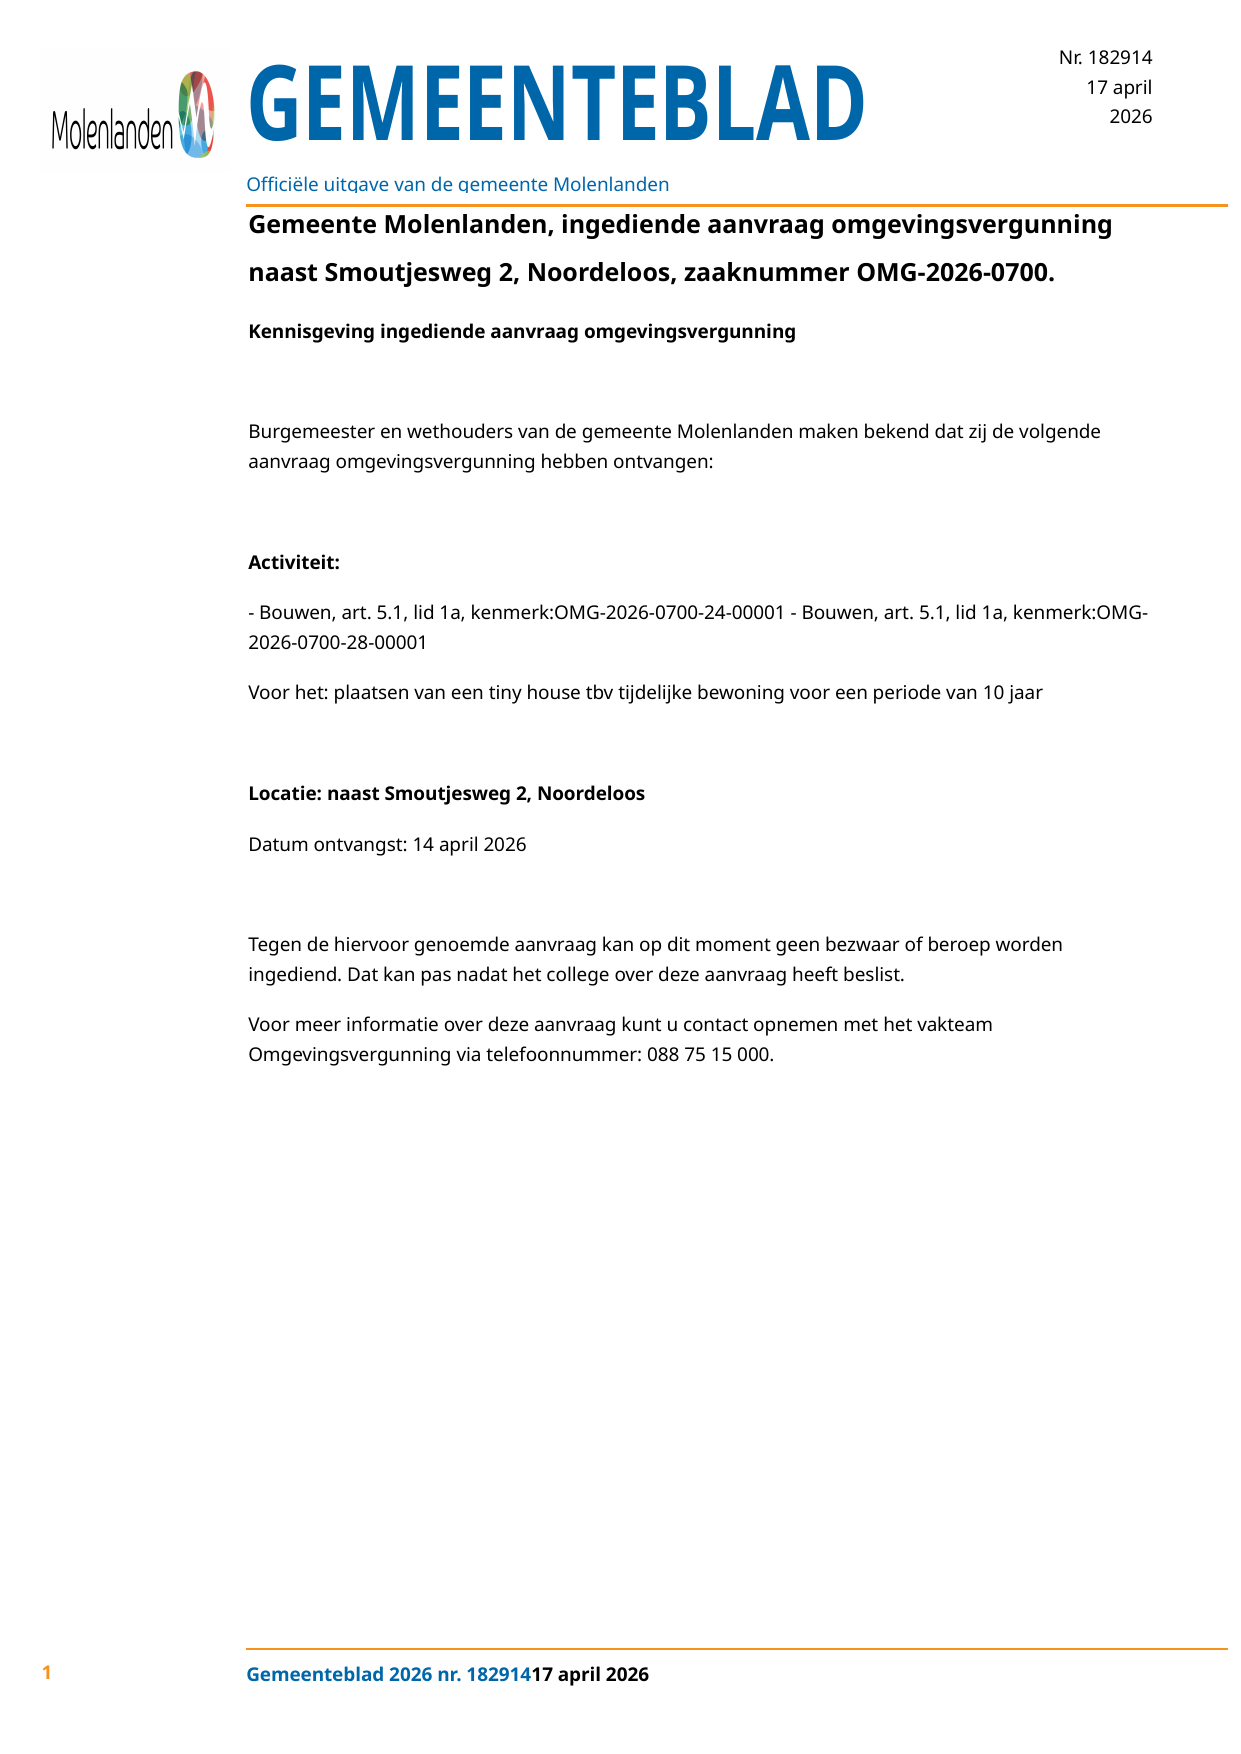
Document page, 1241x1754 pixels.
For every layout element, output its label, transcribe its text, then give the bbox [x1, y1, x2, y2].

text Datum ontvangst: 14 april 2026 [248, 831, 1152, 857]
text Kennisgeving ingediende aanvraag omgevingsvergunning [248, 318, 1152, 344]
text Voor meer informatie over deze aanvraag kunt u contact opnemen met het vakteam Omgevingsvergunning via telefoonnummer: 088 75 15 000. [248, 1012, 1152, 1067]
text Locatie: naast Smoutjesweg 2, Noordeloos [248, 780, 1152, 806]
text Burgemeester en wethouders van de gemeente Molenlanden maken bekend dat zij de volgende aanvraag omgevingsvergunning hebben ontvangen: [248, 419, 1152, 474]
picture [41, 47, 231, 172]
text Activiteit: [248, 549, 1152, 575]
text Voor het: plaatsen van een tiny house tbv tijdelijke bewoning voor een periode van 10 jaar [248, 679, 1152, 705]
text Gemeente Molenlanden, ingediende aanvraag omgevingsvergunning naast Smoutjesweg 2, Noordeloos, zaaknummer OMG-2026-0700. [248, 207, 1152, 288]
text Tegen de hiervoor genoemde aanvraag kan op dit moment geen bezwaar of beroep worden ingediend. Dat kan pas nadat het college over deze aanvraag heeft beslist. [248, 932, 1152, 987]
text - Bouwen, art. 5.1, lid 1a, kenmerk:OMG-2026-0700-24-00001 - Bouwen, art. 5.1, lid 1a, kenmerk:OMG-2026-0700-28-00001 [248, 599, 1152, 655]
